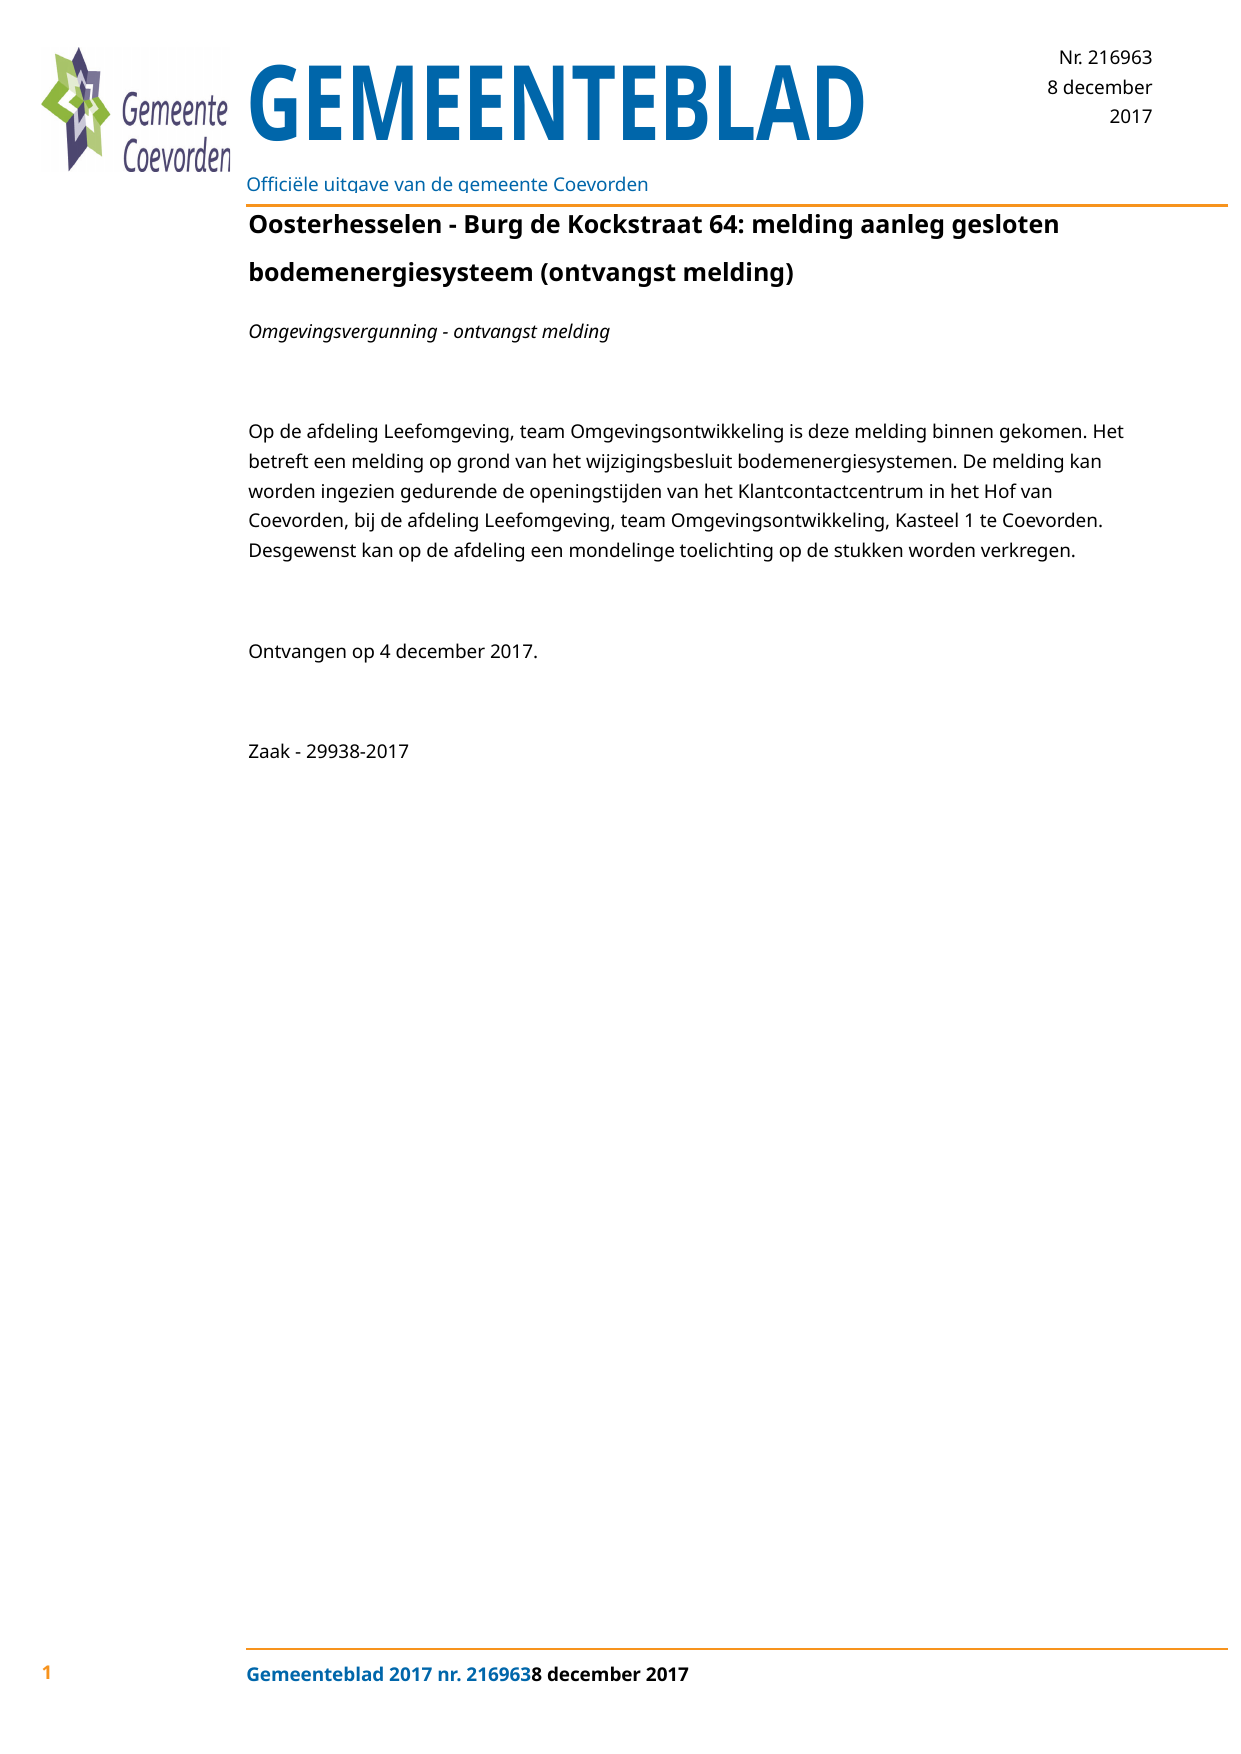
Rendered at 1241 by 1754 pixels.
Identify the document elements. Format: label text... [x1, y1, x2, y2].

text Oosterhesselen - Burg de Kockstraat 64: melding aanleg gesloten bodemenergiesysteem (ontvangst melding) [248, 207, 1152, 288]
text Zaak - 29938-2017 [248, 739, 1152, 764]
text Omgevingsvergunning - ontvangst melding [248, 318, 1152, 344]
text Ontvangen op 4 december 2017. [248, 638, 1152, 664]
picture [41, 47, 231, 172]
text Op de afdeling Leefomgeving, team Omgevingsontwikkeling is deze melding binnen gekomen. Het betreft een melding op grond van het wijzigingsbesluit bodemenergiesystemen. De melding kan worden ingezien gedurende de openingstijden van het Klantcontactcentrum in het Hof van Coevorden, bij de afdeling Leefomgeving, team Omgevingsontwikkeling, Kasteel 1 te Coevorden. Desgewenst kan op de afdeling een mondelinge toelichting op de stukken worden verkregen. [248, 419, 1152, 563]
